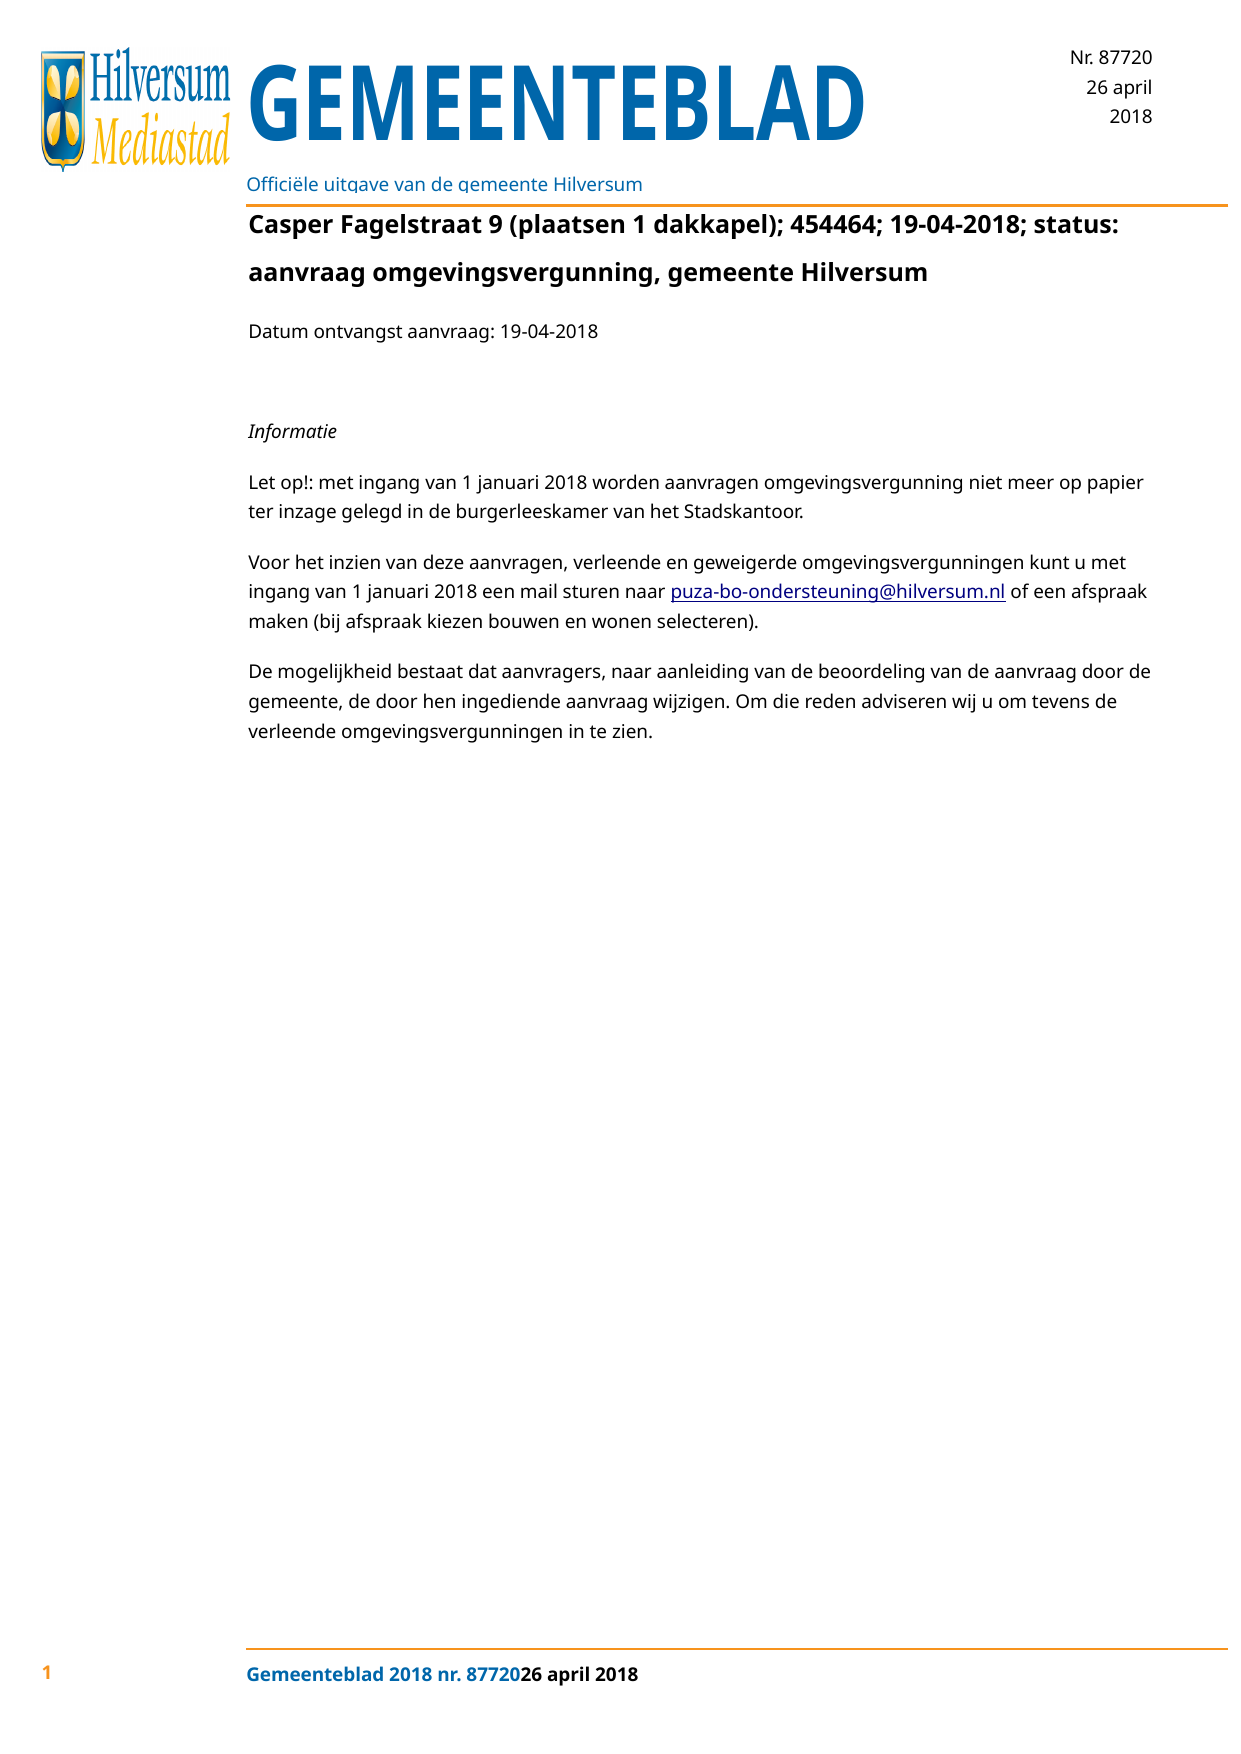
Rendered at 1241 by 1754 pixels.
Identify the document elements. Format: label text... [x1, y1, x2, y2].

picture [41, 47, 231, 172]
text Let op!: met ingang van 1 januari 2018 worden aanvragen omgevingsvergunning niet meer op papier ter inzage gelegd in de burgerleeskamer van het Stadskantoor. [248, 469, 1152, 524]
text Datum ontvangst aanvraag: 19-04-2018 [248, 318, 1152, 344]
text Casper Fagelstraat 9 (plaatsen 1 dakkapel); 454464; 19-04-2018; status: aanvraag omgevingsvergunning, gemeente Hilversum [248, 207, 1152, 288]
text De mogelijkheid bestaat dat aanvragers, naar aanleiding van de beoordeling van de aanvraag door de gemeente, de door hen ingediende aanvraag wijzigen. Om die reden adviseren wij u om tevens de verleende omgevingsvergunningen in te zien. [248, 659, 1152, 744]
text Voor het inzien van deze aanvragen, verleende en geweigerde omgevingsvergunningen kunt u met ingang van 1 januari 2018 een mail sturen naar puza-bo-ondersteuning@hilversum.nl of een afspraak maken (bij afspraak kiezen bouwen en wonen selecteren). [248, 549, 1152, 634]
text Informatie [248, 419, 1152, 444]
